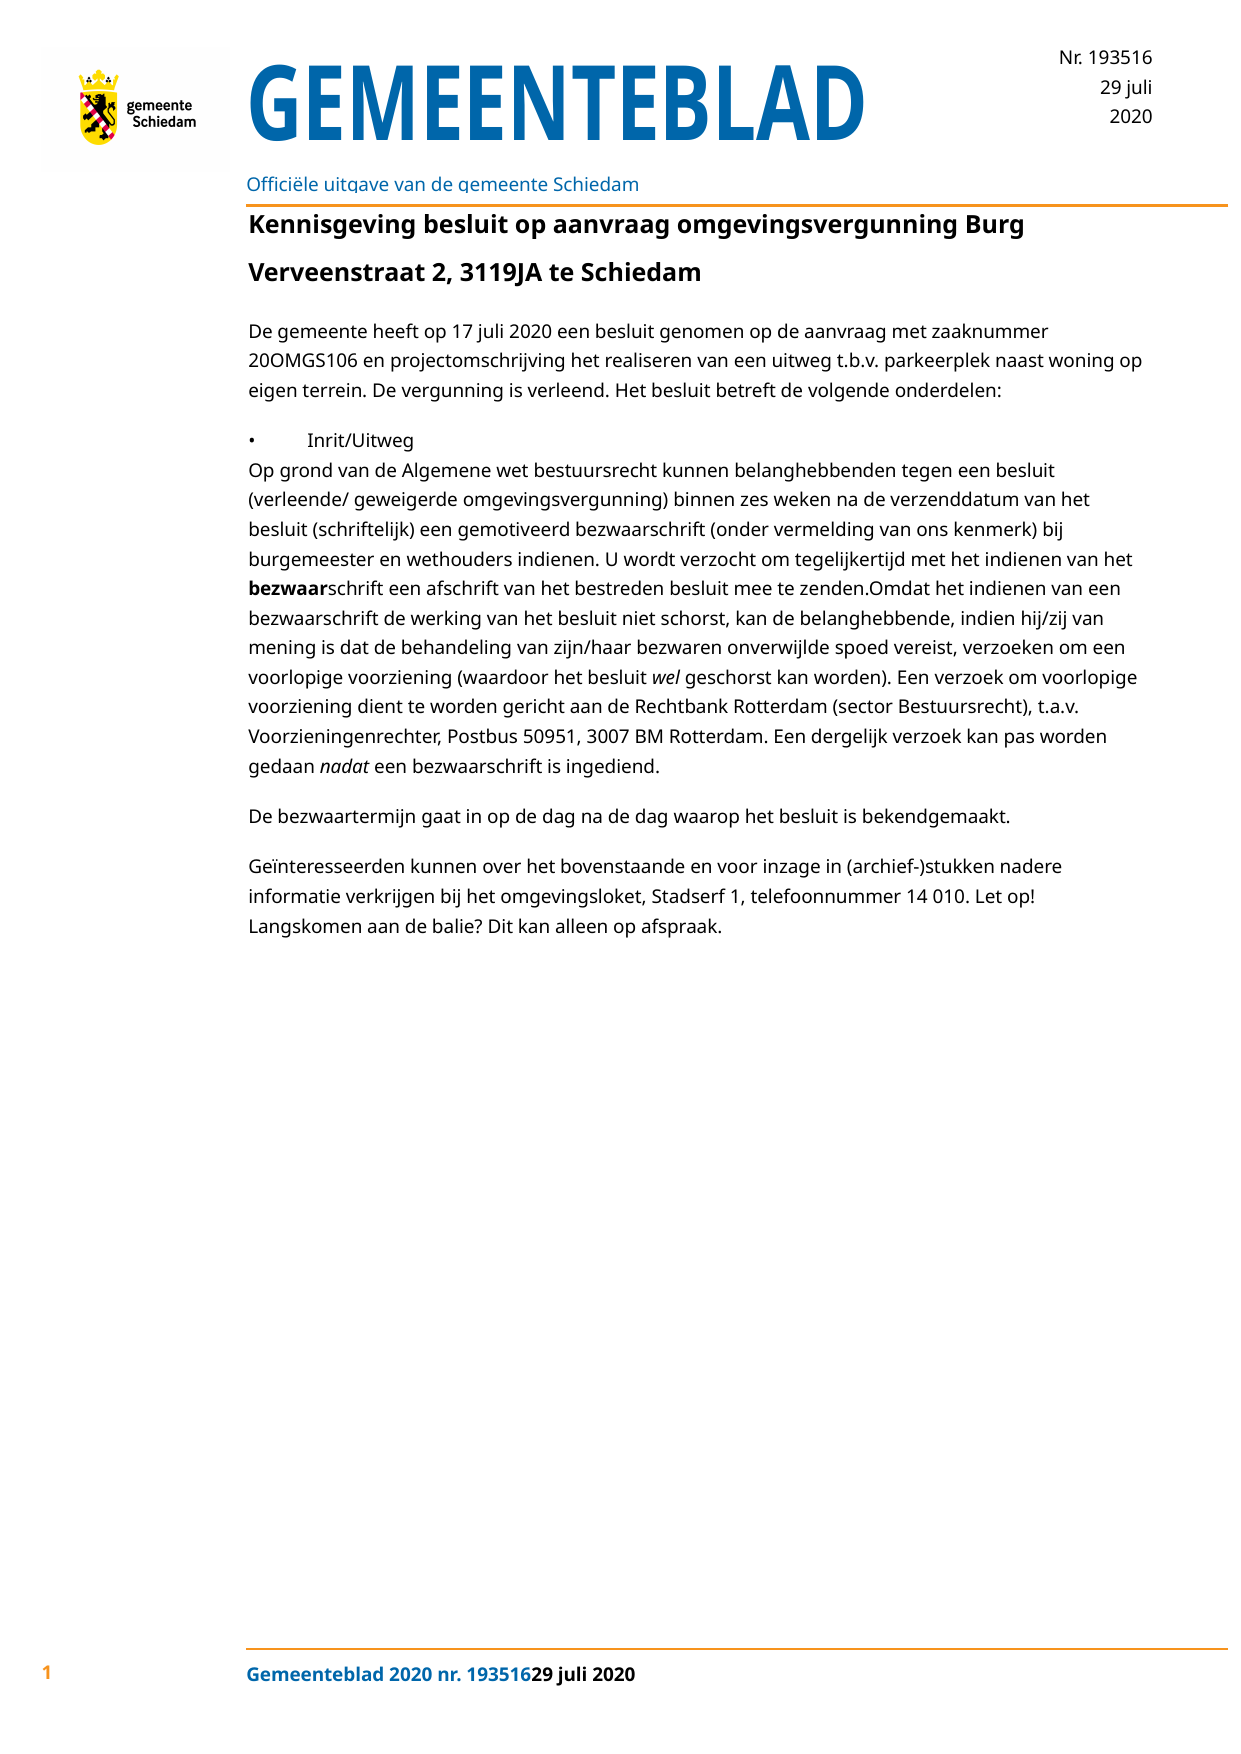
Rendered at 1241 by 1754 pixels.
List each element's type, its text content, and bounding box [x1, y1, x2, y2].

text De gemeente heeft op 17 juli 2020 een besluit genomen op de aanvraag met zaaknummer 20OMGS106 en projectomschrijving het realiseren van een uitweg t.b.v. parkeerplek naast woning op eigen terrein. De vergunning is verleend. Het besluit betreft de volgende onderdelen: [248, 318, 1152, 403]
text Geïnteresseerden kunnen over het bovenstaande en voor inzage in (archief-)stukken nadere informatie verkrijgen bij het omgevingsloket, Stadserf 1, telefoonnummer 14 010. Let op! Langskomen aan de balie? Dit kan alleen op afspraak. [248, 854, 1152, 939]
list Inrit/Uitweg [248, 427, 1152, 453]
text De bezwaartermijn gaat in op de dag na de dag waarop het besluit is bekendgemaakt. [248, 803, 1152, 829]
text Op grond van de Algemene wet bestuursrecht kunnen belanghebbenden tegen een besluit (verleende/ geweigerde omgevingsvergunning) binnen zes weken na de verzenddatum van het besluit (schriftelijk) een gemotiveerd bezwaarschrift (onder vermelding van ons kenmerk) bij burgemeester en wethouders indienen. U wordt verzocht om tegelijkertijd met het indienen van het bezwaarschrift een afschrift van het bestreden besluit mee te zenden.Omdat het indienen van een bezwaarschrift de werking van het besluit niet schorst, kan de belanghebbende, indien hij/zij van mening is dat de behandeling van zijn/haar bezwaren onverwijlde spoed vereist, verzoeken om een voorlopige voorziening (waardoor het besluit wel geschorst kan worden). Een verzoek om voorlopige voorziening dient te worden gericht aan de Rechtbank Rotterdam (sector Bestuursrecht), t.a.v. Voorzieningenrechter, Postbus 50951, 3007 BM Rotterdam. Een dergelijk verzoek kan pas worden gedaan nadat een bezwaarschrift is ingediend. [248, 457, 1152, 779]
text Kennisgeving besluit op aanvraag omgevingsvergunning Burg Verveenstraat 2, 3119JA te Schiedam [248, 207, 1152, 288]
picture [41, 47, 231, 172]
